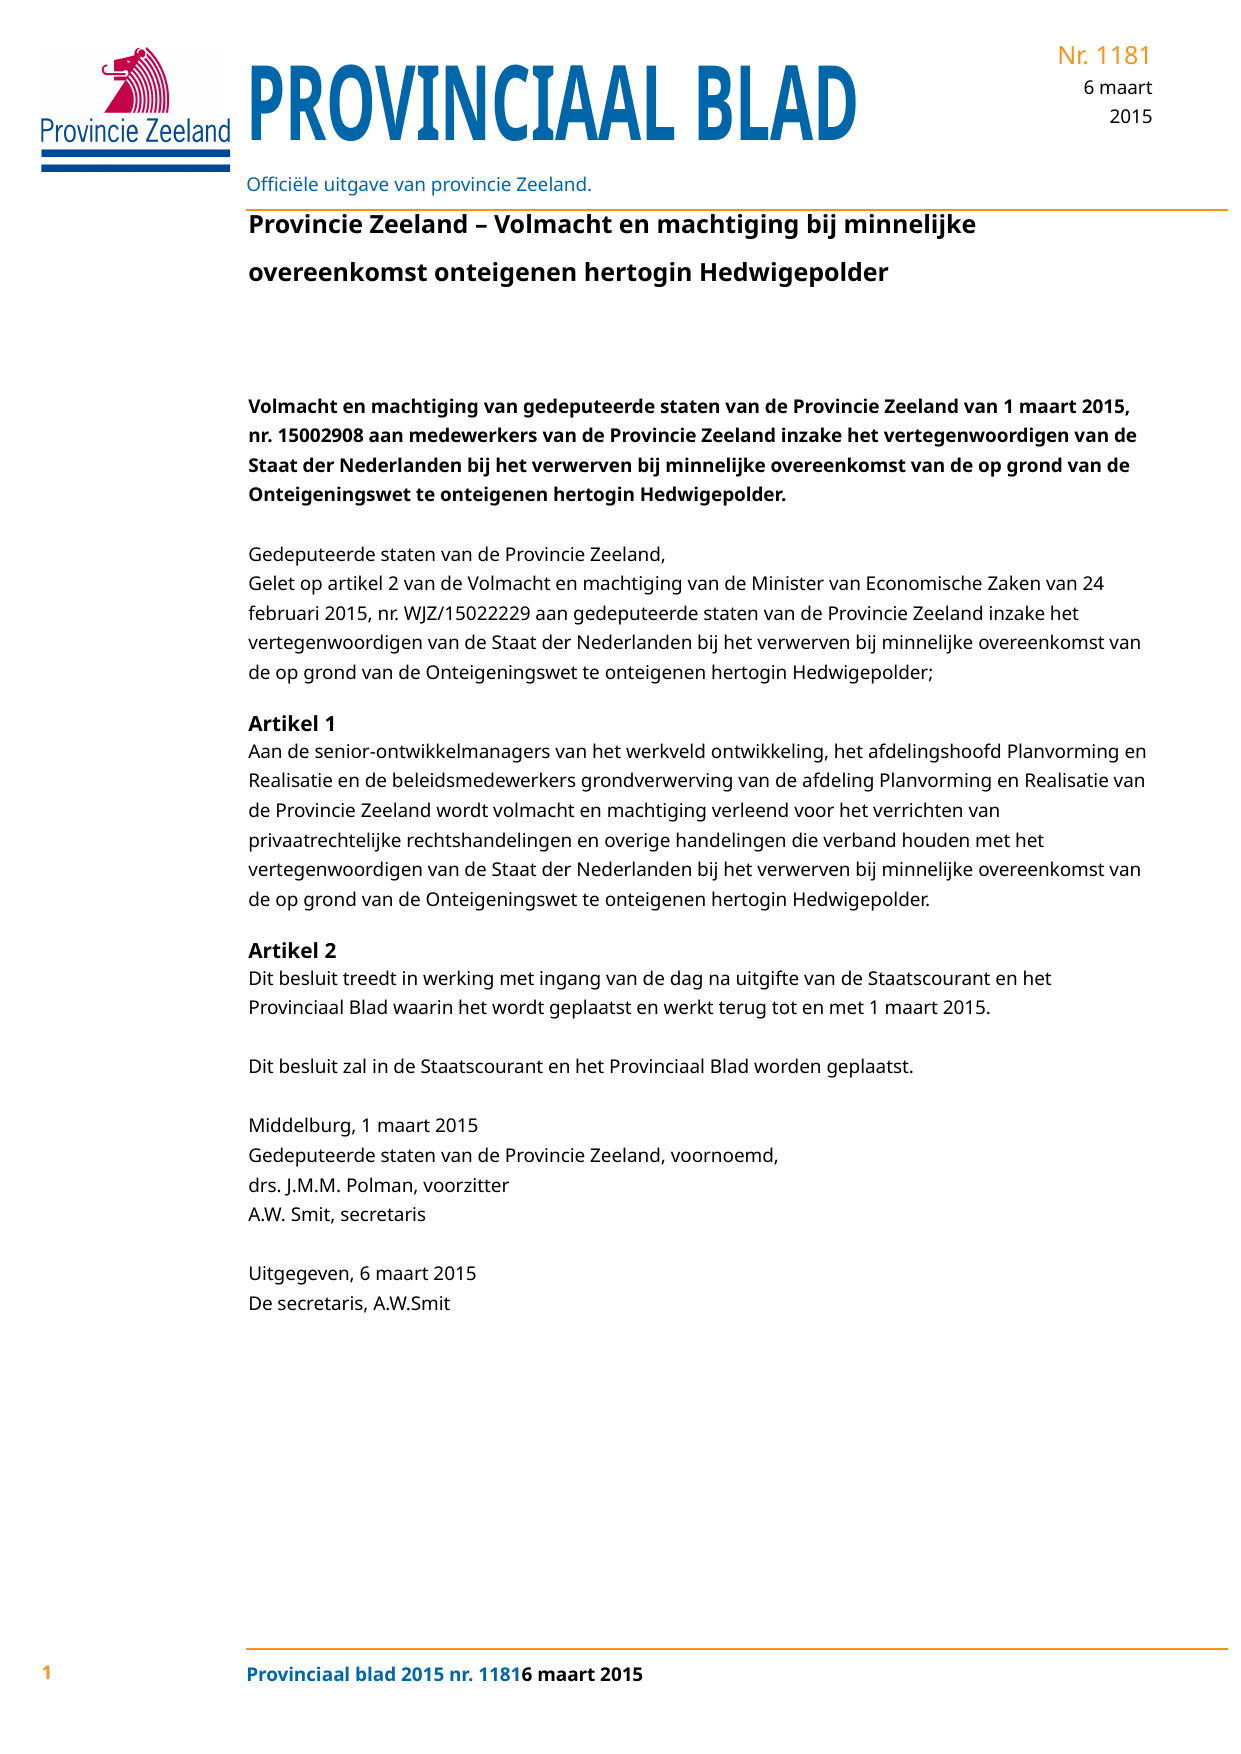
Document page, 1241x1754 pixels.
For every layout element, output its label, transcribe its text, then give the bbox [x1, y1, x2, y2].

text A.W. Smit, secretaris [248, 1201, 1152, 1227]
text Artikel 1 [248, 709, 1152, 738]
text Artikel 2 [248, 936, 1152, 965]
text Volmacht en machtiging van gedeputeerde staten van de Provincie Zeeland van 1 maart 2015, nr. 15002908 aan medewerkers van de Provincie Zeeland inzake het vertegenwoordigen van de Staat der Nederlanden bij het verwerven bij minnelijke overeenkomst van de op grond van de Onteigeningswet te onteigenen hertogin Hedwigepolder. [248, 393, 1152, 507]
text Dit besluit treedt in werking met ingang van de dag na uitgifte van de Staatscourant en het Provinciaal Blad waarin het wordt geplaatst en werkt terug tot en met 1 maart 2015. [248, 965, 1152, 1020]
text drs. J.M.M. Polman, voorzitter [248, 1172, 1152, 1198]
text Aan de senior-ontwikkelmanagers van het werkveld ontwikkeling, het afdelingshoofd Planvorming en Realisatie en de beleidsmedewerkers grondverwerving van de afdeling Planvorming en Realisatie van de Provincie Zeeland wordt volmacht en machtiging verleend voor het verrichten van privaatrechtelijke rechtshandelingen en overige handelingen die verband houden met het vertegenwoordigen van de Staat der Nederlanden bij het verwerven bij minnelijke overeenkomst van de op grond van de Onteigeningswet te onteigenen hertogin Hedwigepolder. [248, 738, 1152, 912]
text Provincie Zeeland – Volmacht en machtiging bij minnelijke overeenkomst onteigenen hertogin Hedwigepolder [248, 211, 1152, 288]
text Gedeputeerde staten van de Provincie Zeeland, voornoemd, [248, 1142, 1152, 1168]
text Uitgegeven, 6 maart 2015 [248, 1261, 1152, 1286]
text Gelet op artikel 2 van de Volmacht en machtiging van de Minister van Economische Zaken van 24 februari 2015, nr. WJZ/15022229 aan gedeputeerde staten van de Provincie Zeeland inzake het vertegenwoordigen van de Staat der Nederlanden bij het verwerven bij minnelijke overeenkomst van de op grond van de Onteigeningswet te onteigenen hertogin Hedwigepolder; [248, 570, 1152, 685]
text Middelburg, 1 maart 2015 [248, 1113, 1152, 1138]
picture [41, 47, 231, 172]
text Gedeputeerde staten van de Provincie Zeeland, [248, 541, 1152, 567]
text De secretaris, A.W.Smit [248, 1290, 1152, 1316]
text Dit besluit zal in de Staatscourant en het Provinciaal Blad worden geplaatst. [248, 1053, 1152, 1079]
